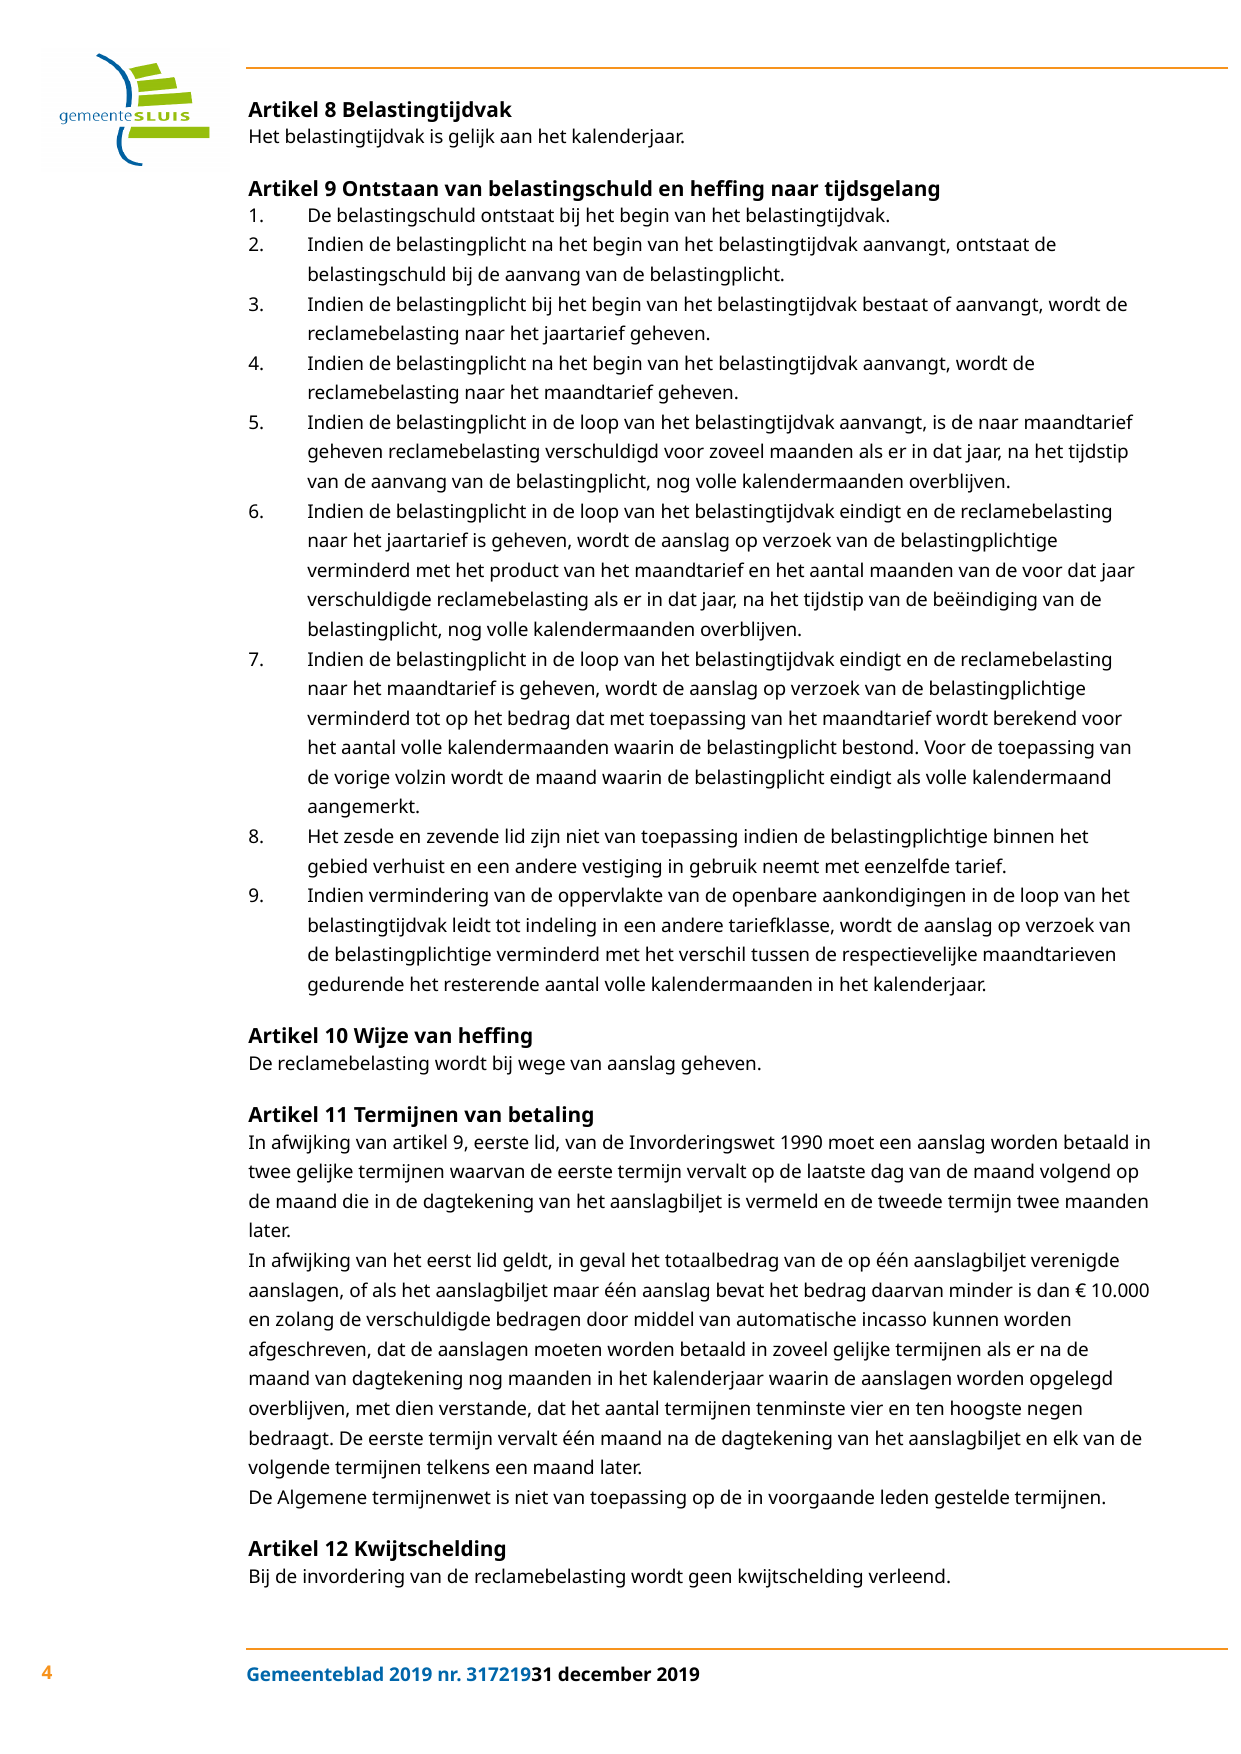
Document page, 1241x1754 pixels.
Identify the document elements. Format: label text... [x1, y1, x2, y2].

text Artikel 12 Kwijtschelding [248, 1534, 1152, 1563]
list Indien de belastingplicht bij het begin van het belastingtijdvak bestaat of aanvangt, wordt de reclamebelasting naar het jaartarief geheven. [248, 291, 1152, 346]
list Het zesde en zevende lid zijn niet van toepassing indien de belastingplichtige binnen het gebied verhuist en een andere vestiging in gebruik neemt met eenzelfde tarief. [248, 823, 1152, 879]
text Artikel 9 Ontstaan van belastingschuld en heffing naar tijdsgelang [248, 174, 1152, 202]
text Bij de invordering van de reclamebelasting wordt geen kwijtschelding verleend. [248, 1563, 1152, 1588]
list De belastingschuld ontstaat bij het begin van het belastingtijdvak. [248, 202, 1152, 228]
text In afwijking van artikel 9, eerste lid, van de Invorderingswet 1990 moet een aanslag worden betaald in twee gelijke termijnen waarvan de eerste termijn vervalt op de laatste dag van de maand volgend op de maand die in de dagtekening van het aanslagbiljet is vermeld en de tweede termijn twee maanden later. [248, 1129, 1152, 1243]
text Artikel 11 Termijnen van betaling [248, 1101, 1152, 1129]
text Artikel 8 Belastingtijdvak [248, 95, 1152, 123]
list Indien de belastingplicht na het begin van het belastingtijdvak aanvangt, wordt de reclamebelasting naar het maandtarief geheven. [248, 350, 1152, 405]
text Het belastingtijdvak is gelijk aan het kalenderjaar. [248, 123, 1152, 149]
list Indien de belastingplicht in de loop van het belastingtijdvak eindigt en de reclamebelasting naar het jaartarief is geheven, wordt de aanslag op verzoek van de belastingplichtige verminderd met het product van het maandtarief en het aantal maanden van de voor dat jaar verschuldigde reclamebelasting als er in dat jaar, na het tijdstip van de beëindiging van de belastingplicht, nog volle kalendermaanden overblijven. [248, 498, 1152, 642]
list Indien de belastingplicht na het begin van het belastingtijdvak aanvangt, ontstaat de belastingschuld bij de aanvang van de belastingplicht. [248, 232, 1152, 287]
picture [41, 47, 231, 172]
text In afwijking van het eerst lid geldt, in geval het totaalbedrag van de op één aanslagbiljet verenigde aanslagen, of als het aanslagbiljet maar één aanslag bevat het bedrag daarvan minder is dan € 10.000 en zolang de verschuldigde bedragen door middel van automatische incasso kunnen worden afgeschreven, dat de aanslagen moeten worden betaald in zoveel gelijke termijnen als er na de maand van dagtekening nog maanden in het kalenderjaar waarin de aanslagen worden opgelegd overblijven, met dien verstande, dat het aantal termijnen tenminste vier en ten hoogste negen bedraagt. De eerste termijn vervalt één maand na de dagtekening van het aanslagbiljet en elk van de volgende termijnen telkens een maand later. [248, 1247, 1152, 1480]
text De reclamebelasting wordt bij wege van aanslag geheven. [248, 1050, 1152, 1076]
text De Algemene termijnenwet is niet van toepassing op de in voorgaande leden gestelde termijnen. [248, 1484, 1152, 1510]
list Indien de belastingplicht in de loop van het belastingtijdvak eindigt en de reclamebelasting naar het maandtarief is geheven, wordt de aanslag op verzoek van de belastingplichtige verminderd tot op het bedrag dat met toepassing van het maandtarief wordt berekend voor het aantal volle kalendermaanden waarin de belastingplicht bestond. Voor de toepassing van de vorige volzin wordt de maand waarin de belastingplicht eindigt als volle kalendermaand aangemerkt. [248, 646, 1152, 819]
text Artikel 10 Wijze van heffing [248, 1022, 1152, 1050]
list Indien de belastingplicht in de loop van het belastingtijdvak aanvangt, is de naar maandtarief geheven reclamebelasting verschuldigd voor zoveel maanden als er in dat jaar, na het tijdstip van de aanvang van de belastingplicht, nog volle kalendermaanden overblijven. [248, 409, 1152, 494]
list Indien vermindering van de oppervlakte van de openbare aankondigingen in de loop van het belastingtijdvak leidt tot indeling in een andere tariefklasse, wordt de aanslag op verzoek van de belastingplichtige verminderd met het verschil tussen de respectievelijke maandtarieven gedurende het resterende aantal volle kalendermaanden in het kalenderjaar. [248, 882, 1152, 997]
